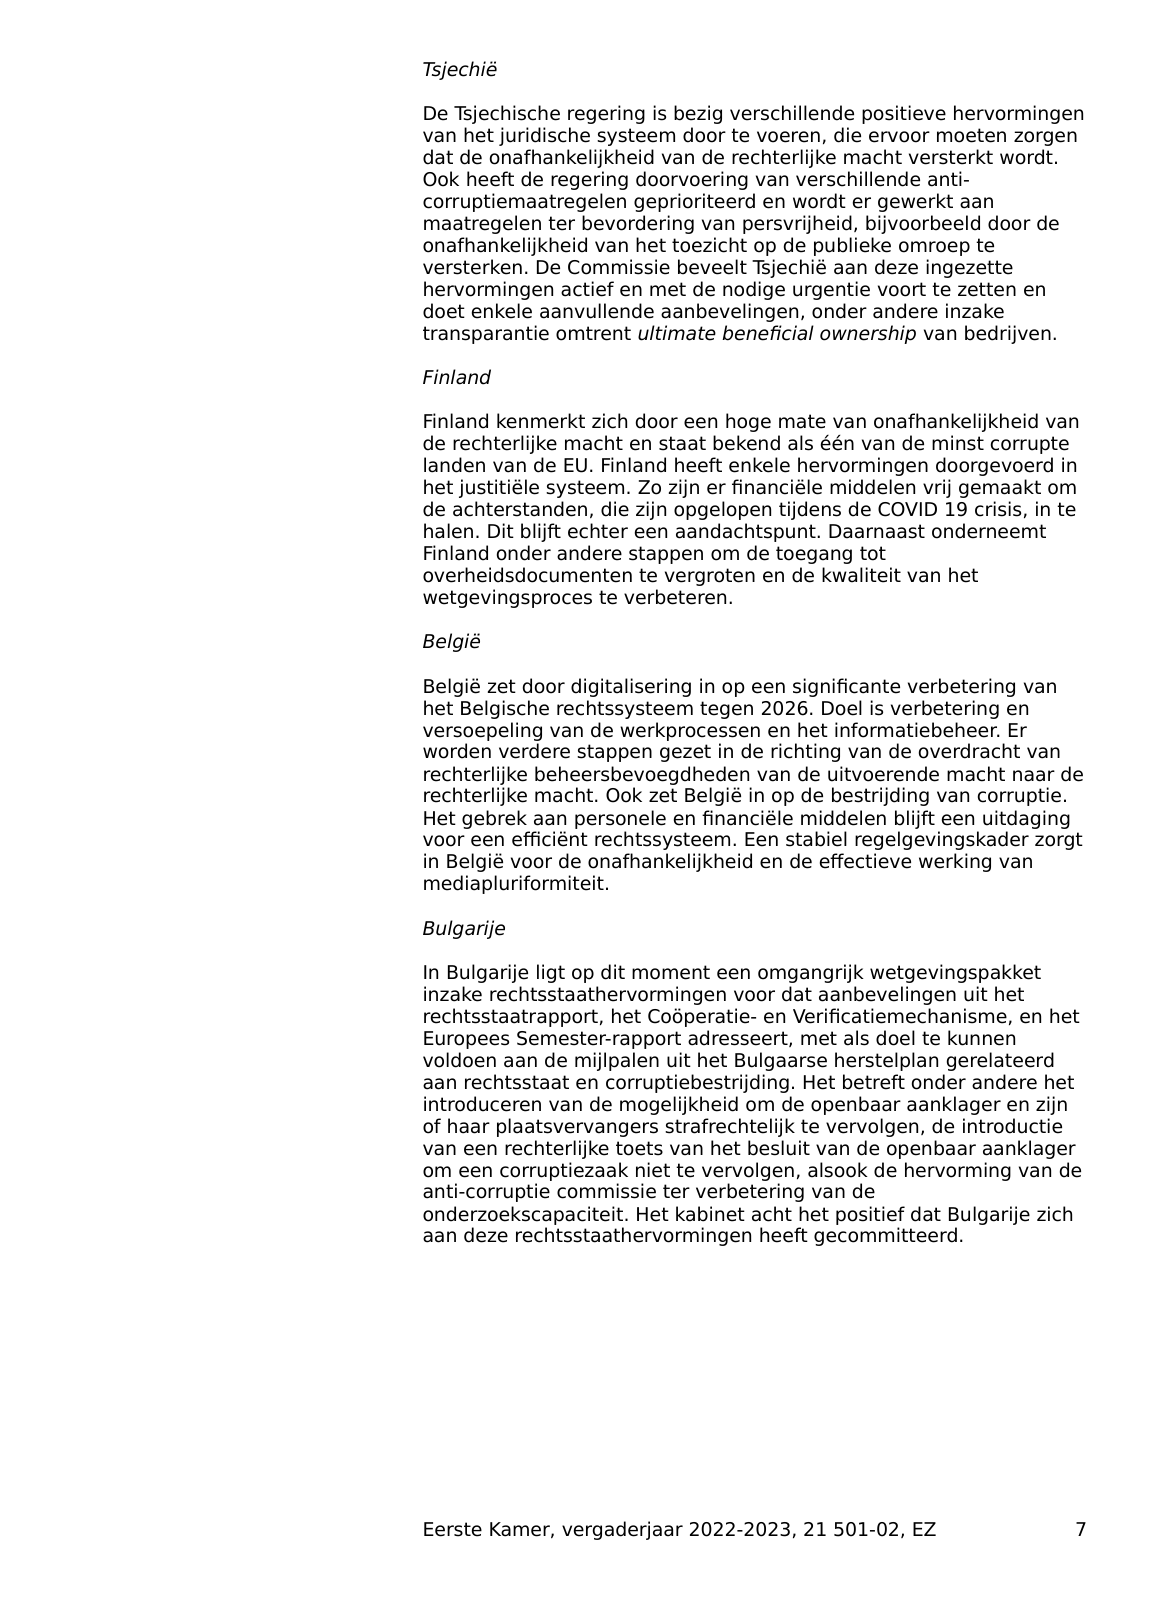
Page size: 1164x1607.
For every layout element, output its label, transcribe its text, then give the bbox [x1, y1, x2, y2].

subtitle Bulgarije [422, 917, 1087, 939]
text Finland kenmerkt zich door een hoge mate van onafhankelijkheid van de rechterlijke macht en staat bekend als één van de minst corrupte landen van de EU. Finland heeft enkele hervormingen doorgevoerd in het justitiële systeem. Zo zijn er financiële middelen vrij gemaakt om de achterstanden, die zijn opgelopen tijdens de COVID 19 crisis, in te halen. Dit blijft echter een aandachtspunt. Daarnaast onderneemt Finland onder andere stappen om de toegang tot overheidsdocumenten te vergroten en de kwaliteit van het wetgevingsproces te verbeteren. [422, 411, 1087, 609]
text De Tsjechische regering is bezig verschillende positieve hervormingen van het juridische systeem door te voeren, die ervoor moeten zorgen dat de onafhankelijkheid van de rechterlijke macht versterkt wordt. Ook heeft de regering doorvoering van verschillende anti-corruptiemaatregelen geprioriteerd en wordt er gewerkt aan maatregelen ter bevordering van persvrijheid, bijvoorbeeld door de onafhankelijkheid van het toezicht op de publieke omroep te versterken. De Commissie beveelt Tsjechië aan deze ingezette hervormingen actief en met de nodige urgentie voort te zetten en doet enkele aanvullende aanbevelingen, onder andere inzake transparantie omtrent ultimate beneficial ownership van bedrijven. [422, 103, 1087, 345]
subtitle Tsjechië [422, 59, 1087, 81]
subtitle Finland [422, 367, 1087, 389]
text België zet door digitalisering in op een significante verbetering van het Belgische rechtssysteem tegen 2026. Doel is verbetering en versoepeling van de werkprocessen en het informatiebeheer. Er worden verdere stappen gezet in de richting van de overdracht van rechterlijke beheersbevoegdheden van de uitvoerende macht naar de rechterlijke macht. Ook zet België in op de bestrijding van corruptie. Het gebrek aan personele en financiële middelen blijft een uitdaging voor een efficiënt rechtssysteem. Een stabiel regelgevingskader zorgt in België voor de onafhankelijkheid en de effectieve werking van mediapluriformiteit. [422, 676, 1087, 895]
subtitle België [422, 631, 1087, 653]
text In Bulgarije ligt op dit moment een omgangrijk wetgevingspakket inzake rechtsstaathervormingen voor dat aanbevelingen uit het rechtsstaatrapport, het Coöperatie- en Verificatiemechanisme, en het Europees Semester-rapport adresseert, met als doel te kunnen voldoen aan de mijlpalen uit het Bulgaarse herstelplan gerelateerd aan rechtsstaat en corruptiebestrijding. Het betreft onder andere het introduceren van de mogelijkheid om de openbaar aanklager en zijn of haar plaatsvervangers strafrechtelijk te vervolgen, de introductie van een rechterlijke toets van het besluit van de openbaar aanklager om een corruptiezaak niet te vervolgen, alsook de hervorming van de anti-corruptie commissie ter verbetering van de onderzoekscapaciteit. Het kabinet acht het positief dat Bulgarije zich aan deze rechtsstaathervormingen heeft gecommitteerd. [422, 962, 1087, 1247]
